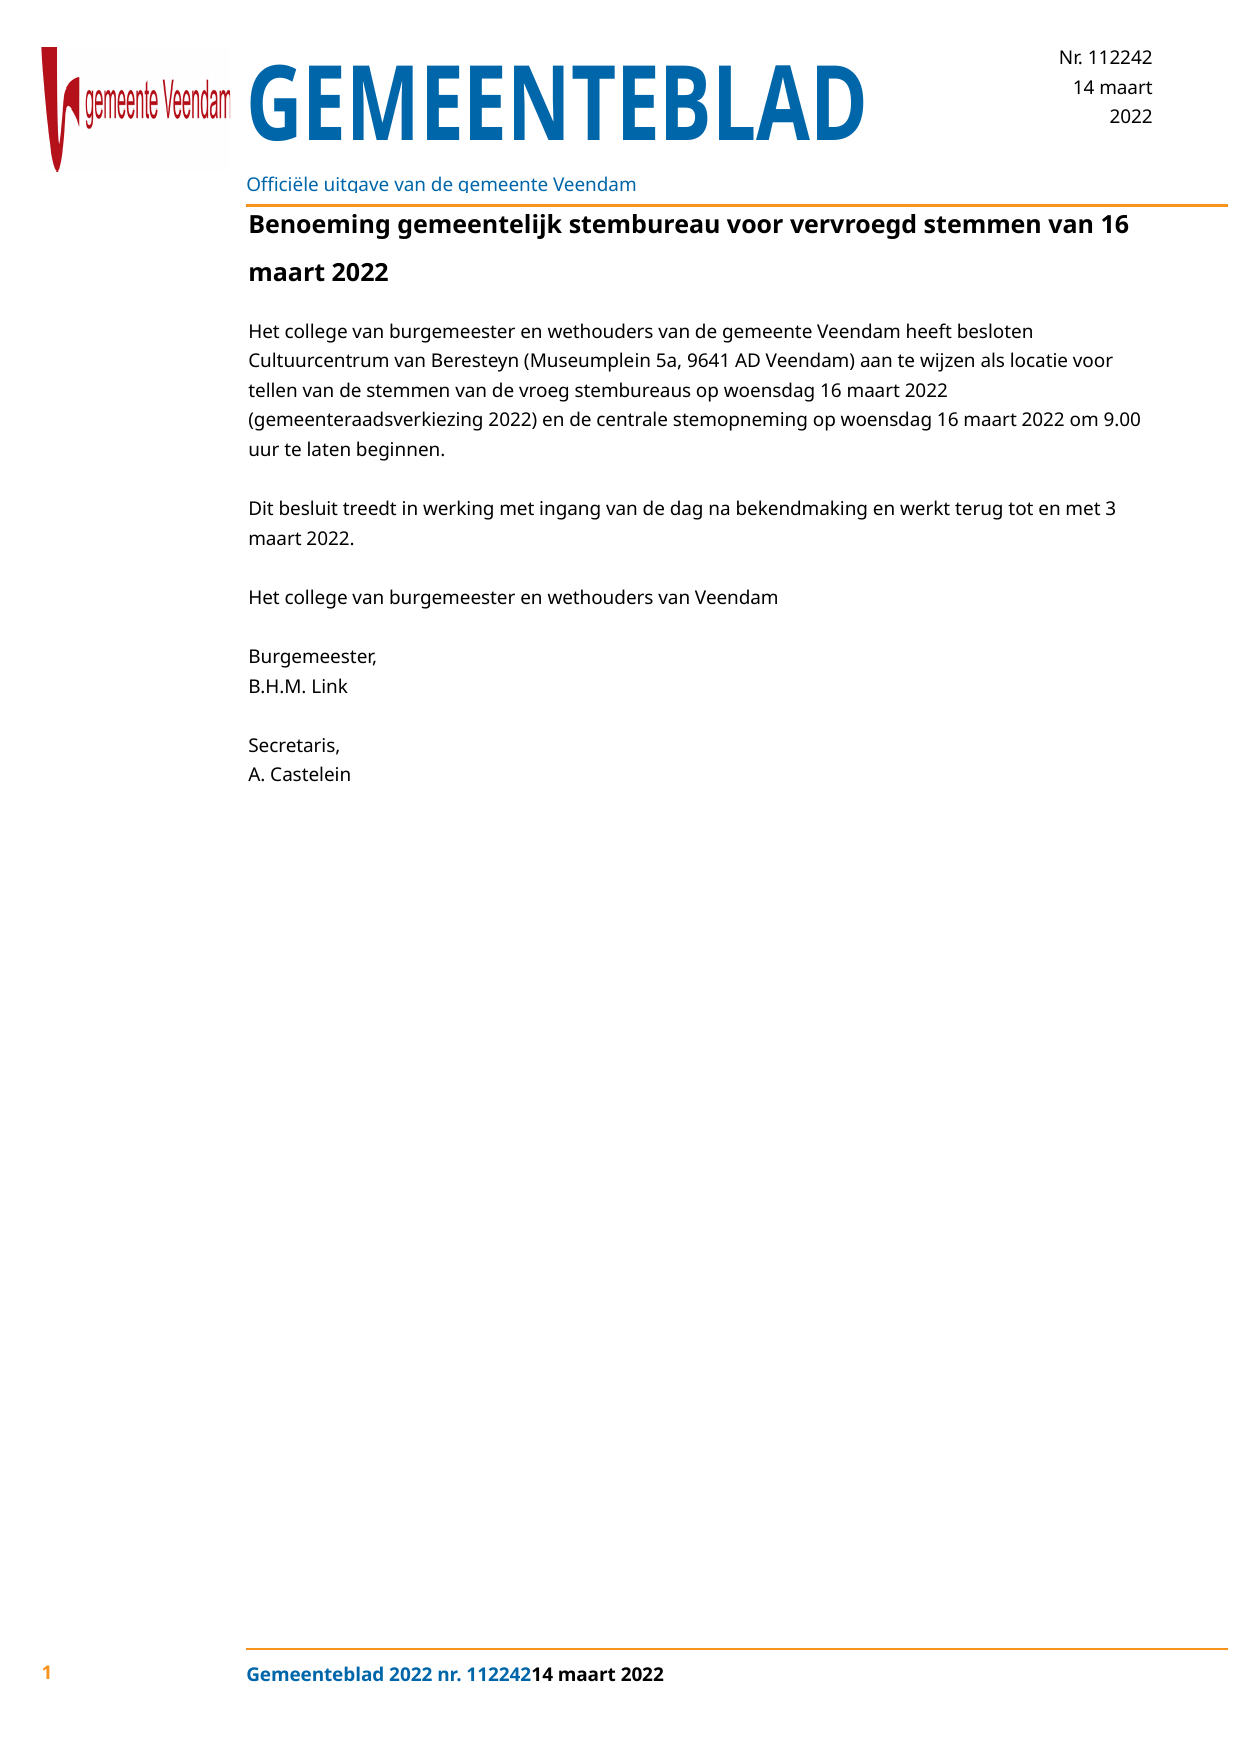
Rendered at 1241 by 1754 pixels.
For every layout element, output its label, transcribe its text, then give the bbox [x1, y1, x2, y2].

text Secretaris, [248, 732, 1152, 758]
text Burgemeester, [248, 643, 1152, 669]
picture [41, 47, 231, 172]
text Benoeming gemeentelijk stembureau voor vervroegd stemmen van 16 maart 2022 [248, 207, 1152, 288]
text Het college van burgemeester en wethouders van de gemeente Veendam heeft besloten Cultuurcentrum van Beresteyn (Museumplein 5a, 9641 AD Veendam) aan te wijzen als locatie voor tellen van de stemmen van de vroeg stembureaus op woensdag 16 maart 2022 (gemeenteraadsverkiezing 2022) en de centrale stemopneming op woensdag 16 maart 2022 om 9.00 uur te laten beginnen. [248, 318, 1152, 462]
text Het college van burgemeester en wethouders van Veendam [248, 584, 1152, 610]
text Dit besluit treedt in werking met ingang van de dag na bekendmaking en werkt terug tot en met 3 maart 2022. [248, 495, 1152, 551]
text A. Castelein [248, 762, 1152, 787]
text B.H.M. Link [248, 673, 1152, 699]
